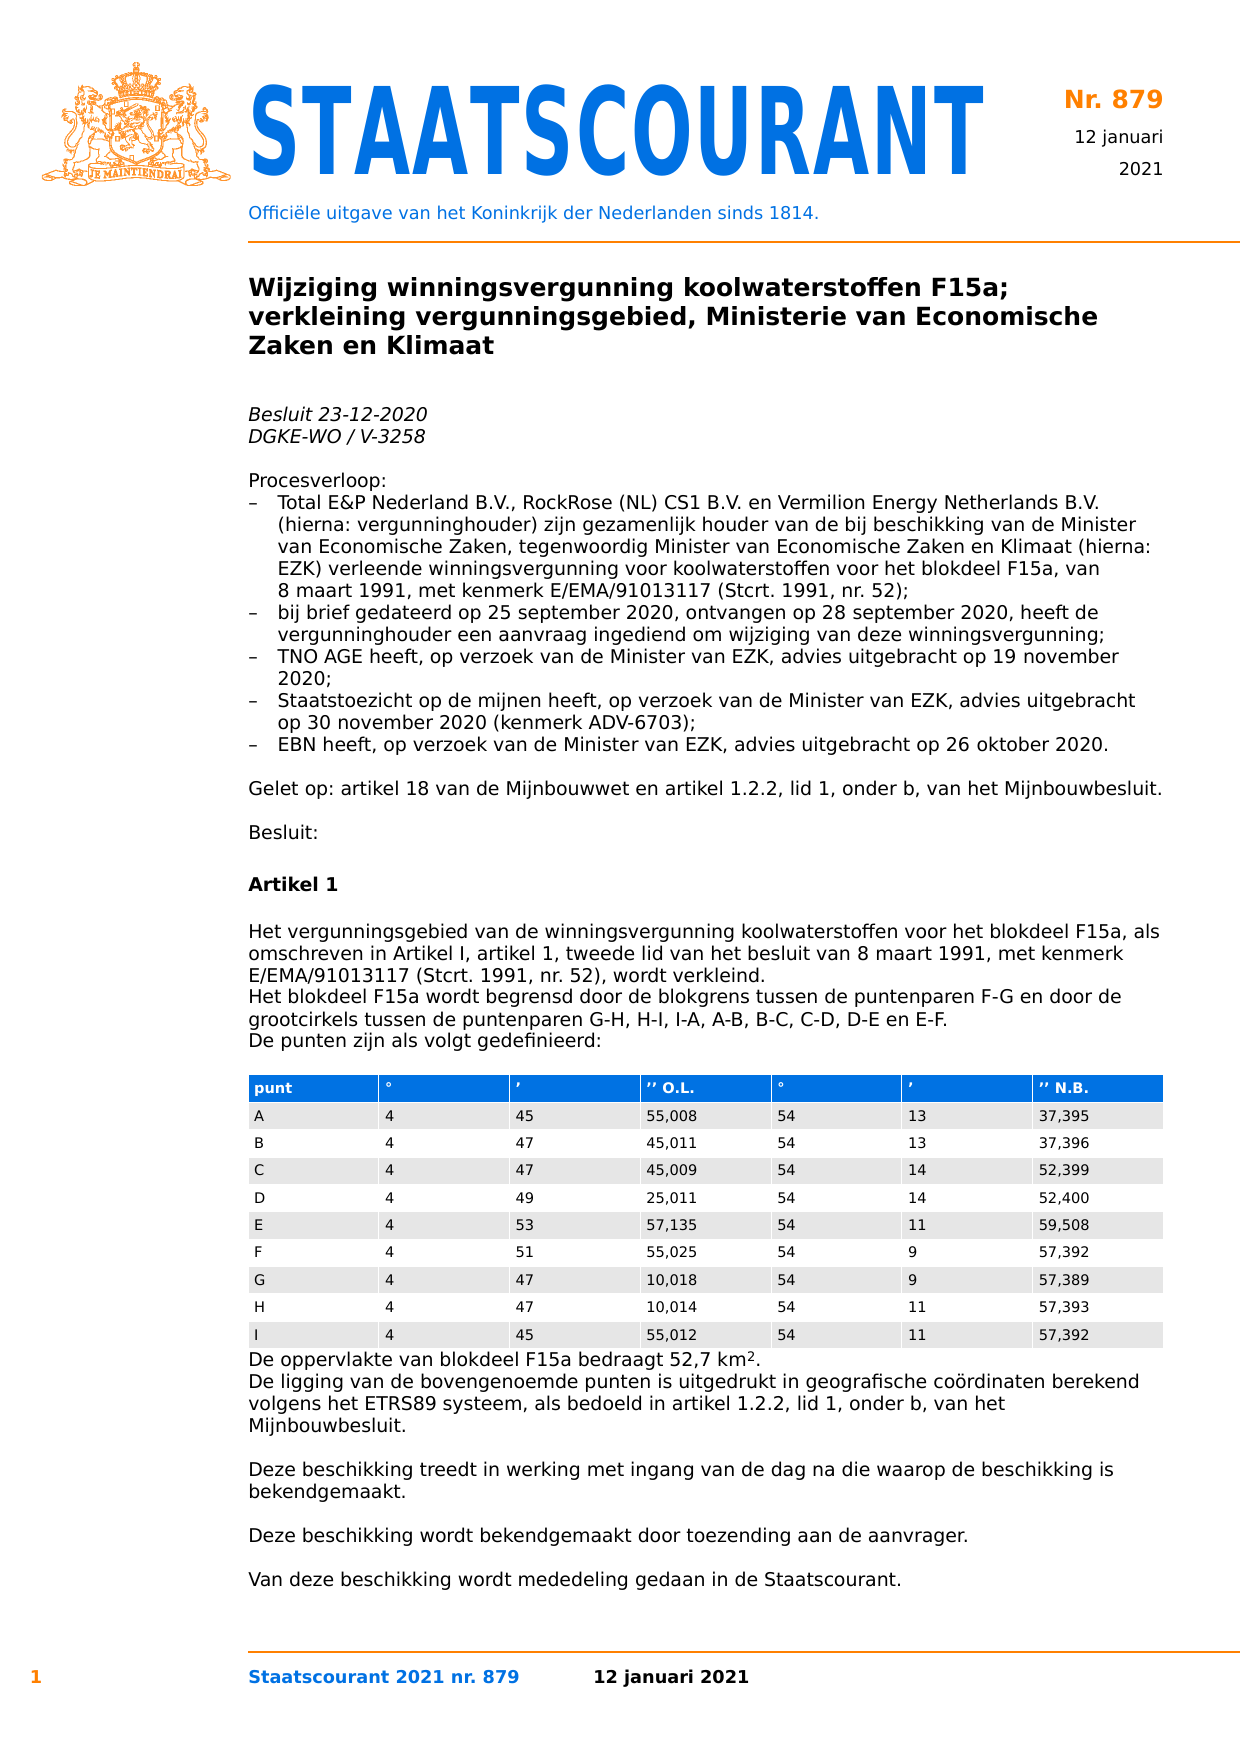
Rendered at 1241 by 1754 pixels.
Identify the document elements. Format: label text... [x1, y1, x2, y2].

table_cell 10,018 [641, 1267, 771, 1293]
table_cell 55,025 [641, 1240, 771, 1266]
table_header ’’ O.L. [641, 1075, 771, 1102]
table_cell B [249, 1130, 378, 1156]
table_header ’ [510, 1075, 640, 1102]
table_cell A [249, 1103, 378, 1129]
table_cell 45 [510, 1103, 640, 1129]
table_cell E [249, 1212, 378, 1239]
table_cell 54 [772, 1240, 901, 1266]
text Het vergunningsgebied van de winningsvergunning koolwaterstoffen voor het blokdeel F15a, als omschreven in Artikel I, artikel 1, tweede lid van het besluit van 8 maart 1991, met kenmerk E/EMA/91013117 (Stcrt. 1991, nr. 52), wordt verkleind. [248, 921, 1163, 986]
table_cell 12 januari [998, 121, 1240, 153]
text De ligging van de bovengenoemde punten is uitgedrukt in geografische coördinaten berekend volgens het ETRS89 systeem, als bedoeld in artikel 1.2.2, lid 1, onder b, van het Mijnbouwbesluit. [248, 1371, 1163, 1437]
table_cell 57,392 [1033, 1322, 1163, 1348]
table_cell 10,014 [641, 1295, 771, 1321]
text DGKE-WO / V-3258 [248, 426, 1163, 448]
table_cell 54 [772, 1103, 901, 1129]
text De punten zijn als volgt gedefinieerd: [248, 1030, 1163, 1052]
table_cell 59,508 [1033, 1212, 1163, 1239]
table_header punt [249, 1075, 378, 1102]
table_cell 47 [510, 1267, 640, 1293]
table_cell 47 [510, 1130, 640, 1156]
table_cell 45,009 [641, 1158, 771, 1184]
table_cell 14 [902, 1158, 1032, 1184]
text – TNO AGE heeft, op verzoek van de Minister van EZK, advies uitgebracht op 19 november 2020; [248, 646, 1163, 690]
table_header ° [772, 1075, 901, 1102]
table_cell 11 [902, 1212, 1032, 1239]
text – Total E&P Nederland B.V., RockRose (NL) CS1 B.V. en Vermilion Energy Netherlands B.V. (hierna: vergunninghouder) zijn gezamenlijk houder van de bij beschikking van de Minister van Economische Zaken, tegenwoordig Minister van Economische Zaken en Klimaat (hierna: EZK) verleende winningsvergunning voor koolwaterstoffen voor het blokdeel F15a, van 8 maart 1991, met kenmerk E/EMA/91013117 (Stcrt. 1991, nr. 52); [248, 492, 1163, 602]
text – bij brief gedateerd op 25 september 2020, ontvangen op 28 september 2020, heeft de vergunninghouder een aanvraag ingediend om wijziging van deze winningsvergunning; [248, 602, 1163, 646]
table_cell 57,135 [641, 1212, 771, 1239]
picture [41, 62, 231, 186]
table_cell 25,011 [641, 1185, 771, 1211]
table_cell G [249, 1267, 378, 1293]
subtitle Artikel 1 [248, 873, 1163, 896]
table_cell 37,395 [1033, 1103, 1163, 1129]
table_cell 57,393 [1033, 1295, 1163, 1321]
table_cell 54 [772, 1130, 901, 1156]
table_header Nr. 879 [998, 62, 1240, 121]
table_cell 54 [772, 1212, 901, 1239]
table_cell 47 [510, 1295, 640, 1321]
table_cell 2021 [998, 153, 1240, 203]
table_cell 55,012 [641, 1322, 771, 1348]
table_cell 13 [902, 1130, 1032, 1156]
table_header ° [379, 1075, 509, 1102]
table_cell 4 [379, 1240, 509, 1266]
table_cell D [249, 1185, 378, 1211]
table_cell 54 [772, 1295, 901, 1321]
text Deze beschikking wordt bekendgemaakt door toezending aan de aanvrager. [248, 1525, 1163, 1547]
text Procesverloop: [248, 470, 1163, 492]
table_header [25, 62, 248, 241]
table_cell 11 [902, 1295, 1032, 1321]
table_cell 51 [510, 1240, 640, 1266]
table_cell C [249, 1158, 378, 1184]
table_cell 4 [379, 1322, 509, 1348]
table_cell 4 [379, 1158, 509, 1184]
table_cell 14 [902, 1185, 1032, 1211]
table_cell 54 [772, 1267, 901, 1293]
table_header ’ [902, 1075, 1032, 1102]
table_cell 57,392 [1033, 1240, 1163, 1266]
table_cell 52,399 [1033, 1158, 1163, 1184]
table_cell 37,396 [1033, 1130, 1163, 1156]
text – EBN heeft, op verzoek van de Minister van EZK, advies uitgebracht op 26 oktober 2020. [248, 734, 1163, 756]
table_cell 45,011 [641, 1130, 771, 1156]
table_cell 4 [379, 1212, 509, 1239]
table_header STAATSCOURANT [248, 62, 998, 203]
table_cell F [249, 1240, 378, 1266]
text Besluit 23-12-2020 [248, 404, 1163, 426]
subtitle Wijziging winningsvergunning koolwaterstoffen F15a; verkleining vergunningsgebied, Ministerie van Economische Zaken en Klimaat [248, 273, 1163, 361]
text Gelet op: artikel 18 van de Mijnbouwwet en artikel 1.2.2, lid 1, onder b, van het Mijnbouwbesluit. [248, 778, 1163, 800]
table_cell H [249, 1295, 378, 1321]
table_cell 4 [379, 1185, 509, 1211]
table_cell 9 [902, 1240, 1032, 1266]
text Van deze beschikking wordt mededeling gedaan in de Staatscourant. [248, 1569, 1163, 1591]
table_cell 54 [772, 1185, 901, 1211]
table_cell 4 [379, 1103, 509, 1129]
table_cell I [249, 1322, 378, 1348]
table_cell 4 [379, 1130, 509, 1156]
table_cell 54 [772, 1158, 901, 1184]
table_cell 13 [902, 1103, 1032, 1129]
text Besluit: [248, 822, 1163, 843]
text Het blokdeel F15a wordt begrensd door de blokgrens tussen de puntenparen F-G en door de grootcirkels tussen de puntenparen G-H, H-I, I-A, A-B, B-C, C-D, D-E en E-F. [248, 986, 1163, 1030]
text De oppervlakte van blokdeel F15a bedraagt 52,7 km2. [248, 1349, 1163, 1371]
table_cell 11 [902, 1322, 1032, 1348]
table_header ’’ N.B. [1033, 1075, 1163, 1102]
table_cell 54 [772, 1322, 901, 1348]
table_cell 53 [510, 1212, 640, 1239]
table_cell 4 [379, 1267, 509, 1293]
table_cell 4 [379, 1295, 509, 1321]
table_cell 52,400 [1033, 1185, 1163, 1211]
text Deze beschikking treedt in werking met ingang van de dag na die waarop de beschikking is bekendgemaakt. [248, 1459, 1163, 1503]
table_cell 9 [902, 1267, 1032, 1293]
table_cell Officiële uitgave van het Koninkrijk der Nederlanden sinds 1814. [248, 203, 1240, 241]
table_cell 47 [510, 1158, 640, 1184]
table_cell 55,008 [641, 1103, 771, 1129]
table_cell 49 [510, 1185, 640, 1211]
table_cell 45 [510, 1322, 640, 1348]
text – Staatstoezicht op de mijnen heeft, op verzoek van de Minister van EZK, advies uitgebracht op 30 november 2020 (kenmerk ADV-6703); [248, 690, 1163, 734]
table_cell 57,389 [1033, 1267, 1163, 1293]
